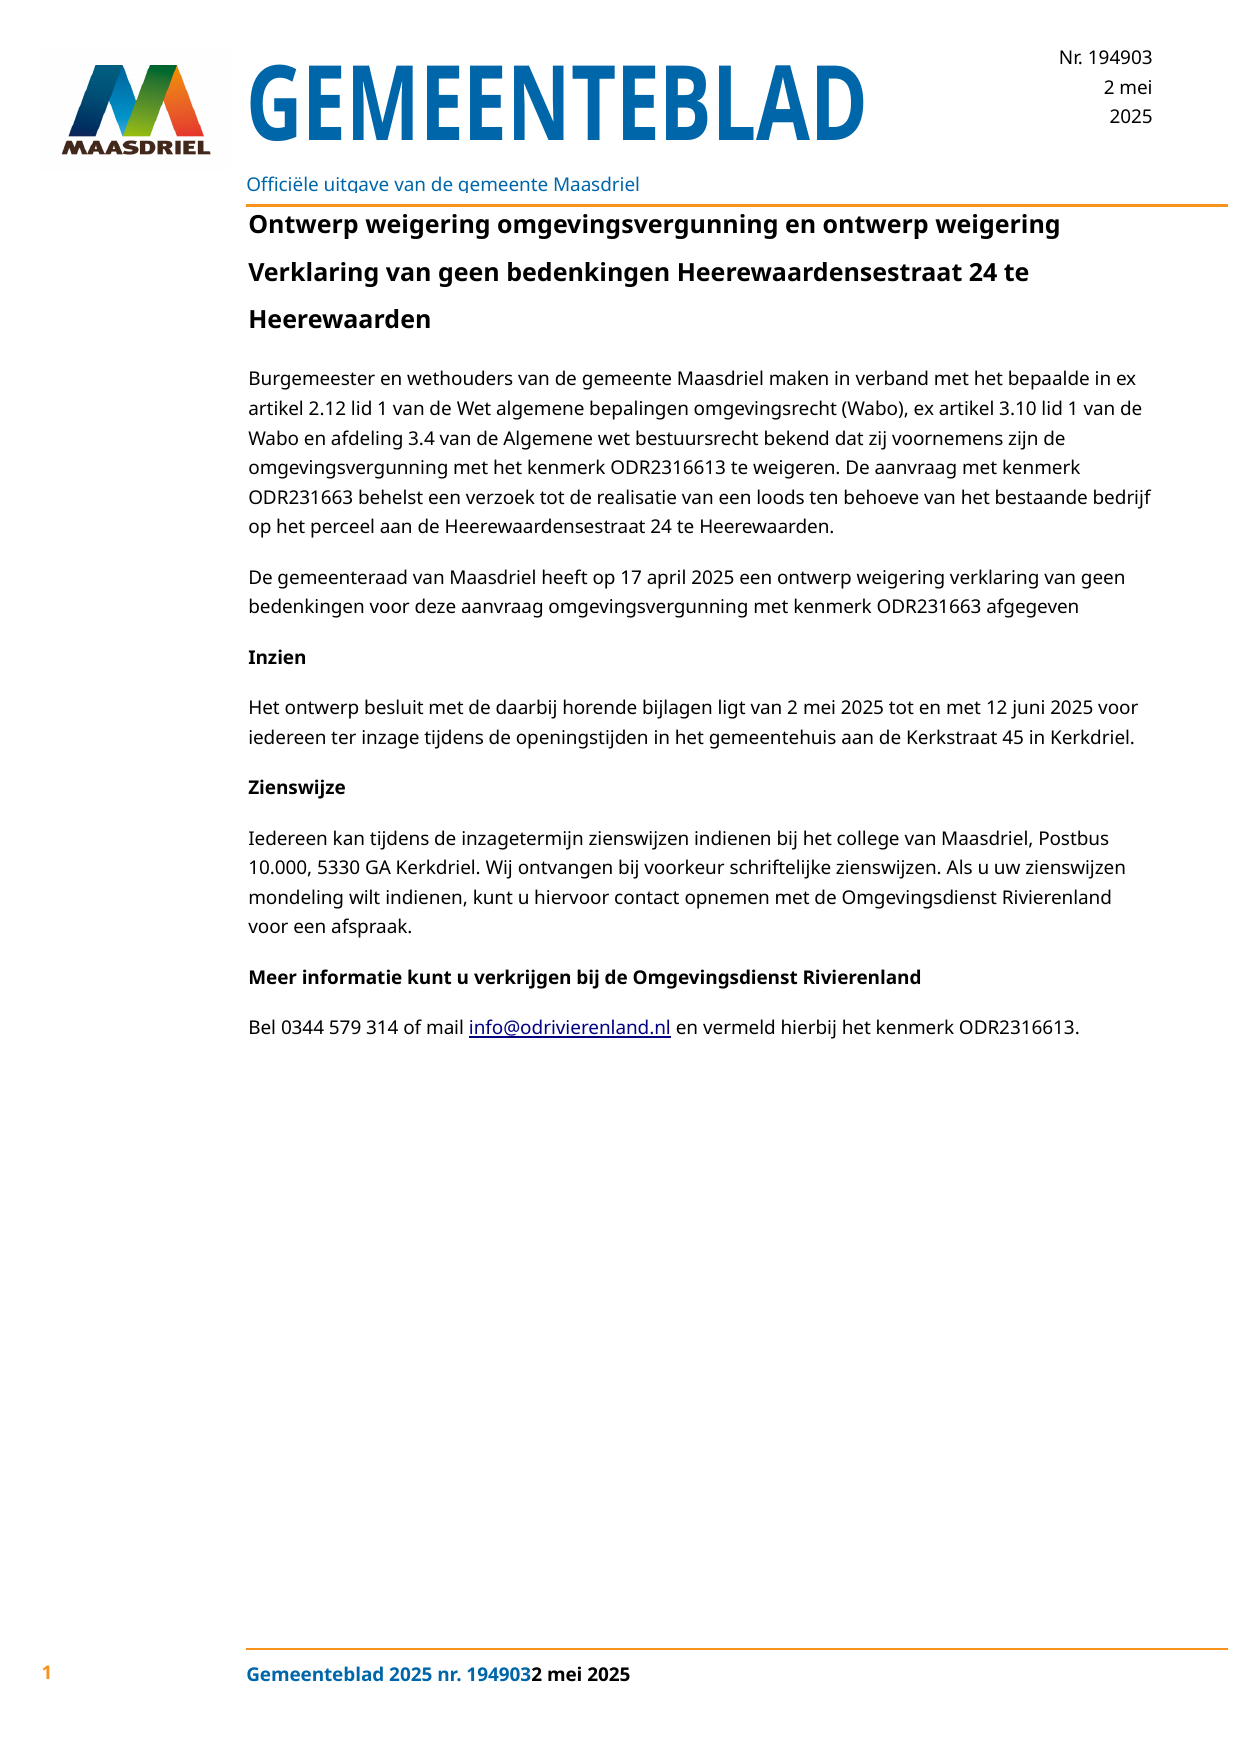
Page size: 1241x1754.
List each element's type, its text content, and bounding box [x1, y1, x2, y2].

text Inzien [248, 644, 1152, 669]
text Burgemeester en wethouders van de gemeente Maasdriel maken in verband met het bepaalde in ex artikel 2.12 lid 1 van de Wet algemene bepalingen omgevingsrecht (Wabo), ex artikel 3.10 lid 1 van de Wabo en afdeling 3.4 van de Algemene wet bestuursrecht bekend dat zij voornemens zijn de omgevingsvergunning met het kenmerk ODR2316613 te weigeren. De aanvraag met kenmerk ODR231663 behelst een verzoek tot de realisatie van een loods ten behoeve van het bestaande bedrijf op het perceel aan de Heerewaardensestraat 24 te Heerewaarden. [248, 366, 1152, 539]
text Iedereen kan tijdens de inzagetermijn zienswijzen indienen bij het college van Maasdriel, Postbus 10.000, 5330 GA Kerkdriel. Wij ontvangen bij voorkeur schriftelijke zienswijzen. Als u uw zienswijzen mondeling wilt indienen, kunt u hiervoor contact opnemen met de Omgevingsdienst Rivierenland voor een afspraak. [248, 825, 1152, 939]
text Ontwerp weigering omgevingsvergunning en ontwerp weigering Verklaring van geen bedenkingen Heerewaardensestraat 24 te Heerewaarden [248, 207, 1152, 336]
text De gemeenteraad van Maasdriel heeft op 17 april 2025 een ontwerp weigering verklaring van geen bedenkingen voor deze aanvraag omgevingsvergunning met kenmerk ODR231663 afgegeven [248, 564, 1152, 619]
text Bel 0344 579 314 of mail info@odrivierenland.nl en vermeld hierbij het kenmerk ODR2316613. [248, 1014, 1152, 1040]
text Zienswijze [248, 774, 1152, 800]
text Het ontwerp besluit met de daarbij horende bijlagen ligt van 2 mei 2025 tot en met 12 juni 2025 voor iedereen ter inzage tijdens de openingstijden in het gemeen­tehuis aan de Kerkstraat 45 in Kerkdriel. [248, 694, 1152, 749]
picture [41, 47, 231, 172]
text Meer informatie kunt u verkrijgen bij de Omgevingsdienst Rivierenland [248, 964, 1152, 989]
